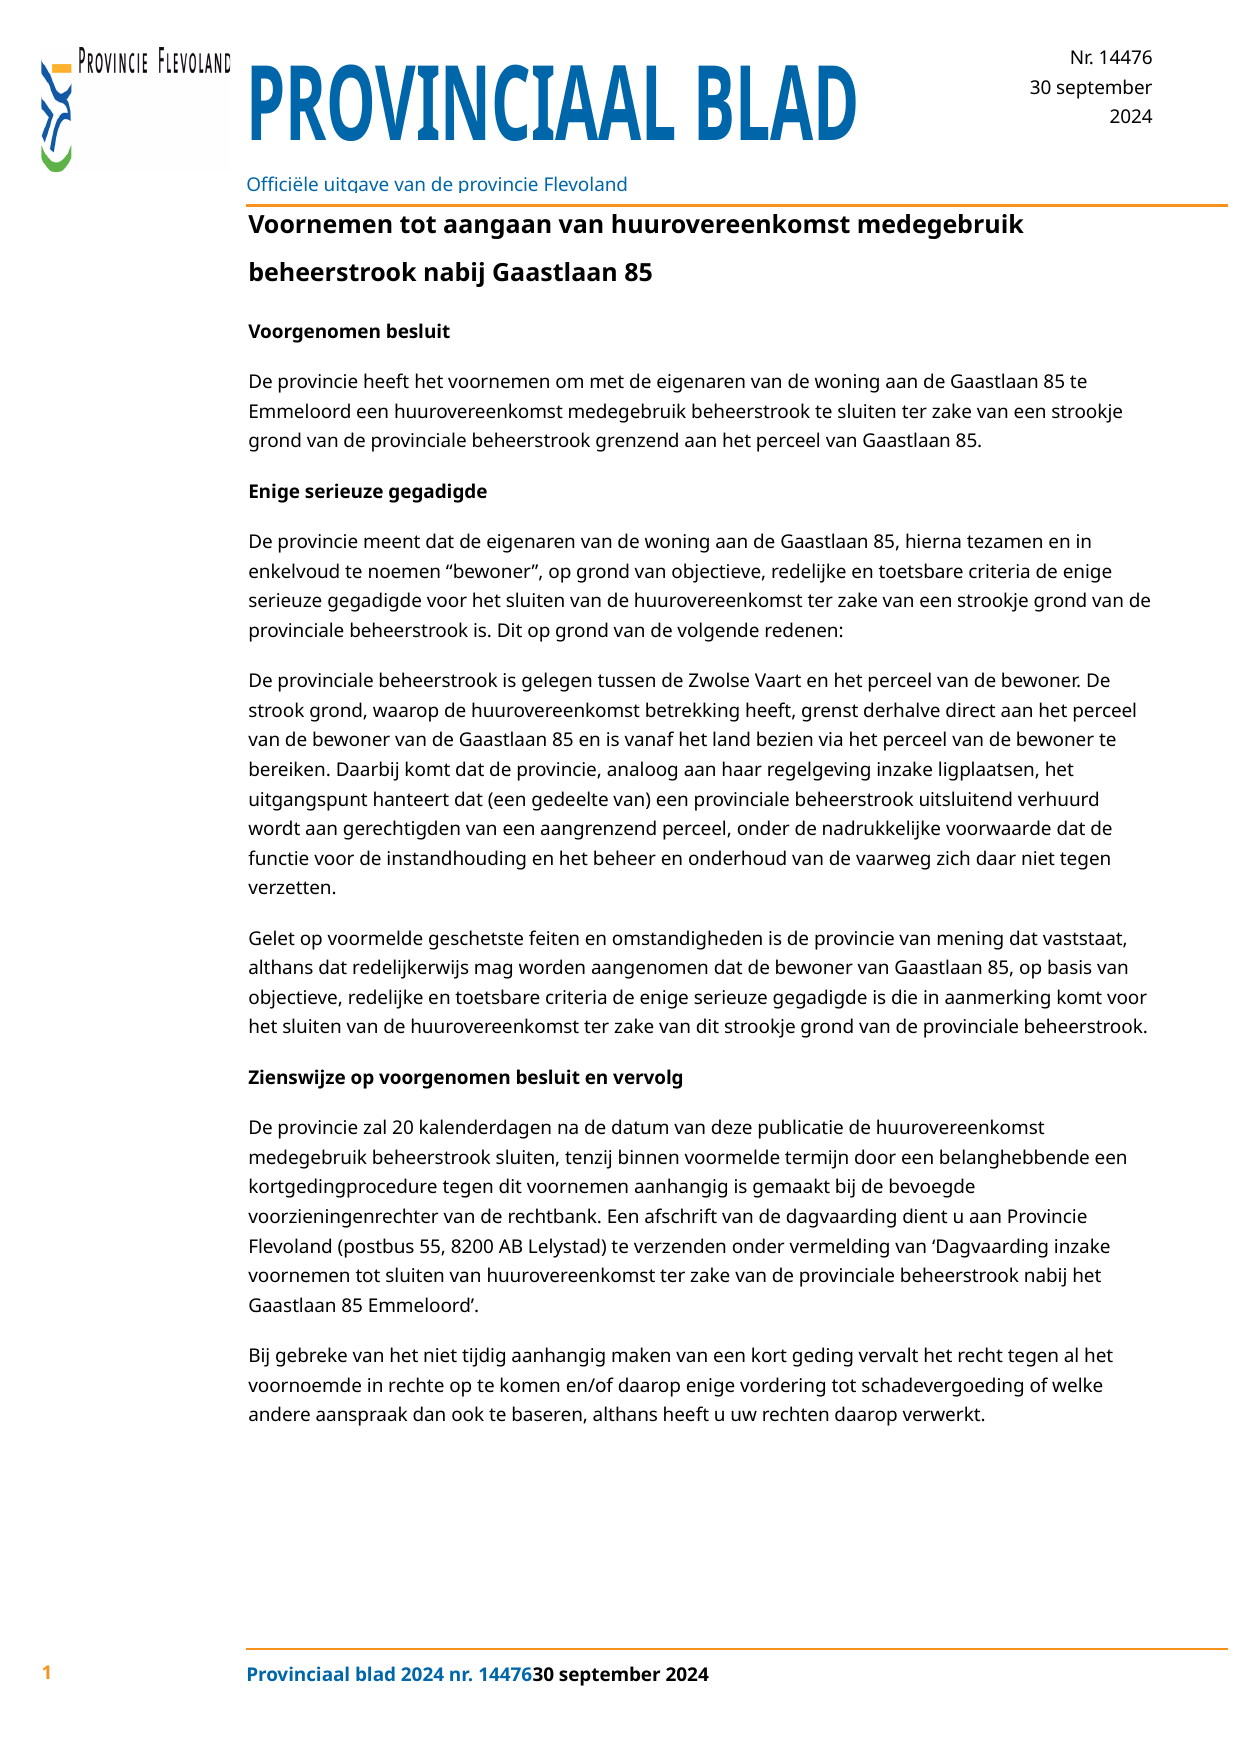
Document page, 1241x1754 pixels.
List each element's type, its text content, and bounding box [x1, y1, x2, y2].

text De provinciale beheerstrook is gelegen tussen de Zwolse Vaart en het perceel van de bewoner. De strook grond, waarop de huurovereenkomst betrekking heeft, grenst derhalve direct aan het perceel van de bewoner van de Gaastlaan 85 en is vanaf het land bezien via het perceel van de bewoner te bereiken. Daarbij komt dat de provincie, analoog aan haar regelgeving inzake ligplaatsen, het uitgangspunt hanteert dat (een gedeelte van) een provinciale beheerstrook uitsluitend verhuurd wordt aan gerechtigden van een aangrenzend perceel, onder de nadrukkelijke voorwaarde dat de functie voor de instandhouding en het beheer en onderhoud van de vaarweg zich daar niet tegen verzetten. [248, 667, 1152, 900]
text De provincie zal 20 kalenderdagen na de datum van deze publicatie de huurovereenkomst medegebruik beheerstrook sluiten, tenzij binnen voormelde termijn door een belanghebbende een kortgedingprocedure tegen dit voornemen aanhangig is gemaakt bij de bevoegde voorzieningenrechter van de rechtbank. Een afschrift van de dagvaarding dient u aan Provincie Flevoland (postbus 55, 8200 AB Lelystad) te verzenden onder vermelding van ‘Dagvaarding inzake voornemen tot sluiten van huurovereenkomst ter zake van de provinciale beheerstrook nabij het Gaastlaan 85 Emmeloord’. [248, 1114, 1152, 1318]
text Bij gebreke van het niet tijdig aanhangig maken van een kort geding vervalt het recht tegen al het voornoemde in rechte op te komen en/of daarop enige vordering tot schadevergoeding of welke andere aanspraak dan ook te baseren, althans heeft u uw rechten daarop verwerkt. [248, 1342, 1152, 1427]
picture [41, 47, 231, 172]
text Zienswijze op voorgenomen besluit en vervolg [248, 1064, 1152, 1090]
text Voorgenomen besluit [248, 318, 1152, 344]
text Gelet op voormelde geschetste feiten en omstandigheden is de provincie van mening dat vaststaat, althans dat redelijkerwijs mag worden aangenomen dat de bewoner van Gaastlaan 85, op basis van objectieve, redelijke en toetsbare criteria de enige serieuze gegadigde is die in aanmerking komt voor het sluiten van de huurovereenkomst ter zake van dit strookje grond van de provinciale beheerstrook. [248, 925, 1152, 1039]
text De provincie meent dat de eigenaren van de woning aan de Gaastlaan 85, hierna tezamen en in enkelvoud te noemen “bewoner”, op grond van objectieve, redelijke en toetsbare criteria de enige serieuze gegadigde voor het sluiten van de huurovereenkomst ter zake van een strookje grond van de provinciale beheerstrook is. Dit op grond van de volgende redenen: [248, 528, 1152, 643]
text De provincie heeft het voornemen om met de eigenaren van de woning aan de Gaastlaan 85 te Emmeloord een huurovereenkomst medegebruik beheerstrook te sluiten ter zake van een strookje grond van de provinciale beheerstrook grenzend aan het perceel van Gaastlaan 85. [248, 368, 1152, 453]
text Enige serieuze gegadigde [248, 478, 1152, 504]
text Voornemen tot aangaan van huurovereenkomst medegebruik beheerstrook nabij Gaastlaan 85 [248, 207, 1152, 288]
